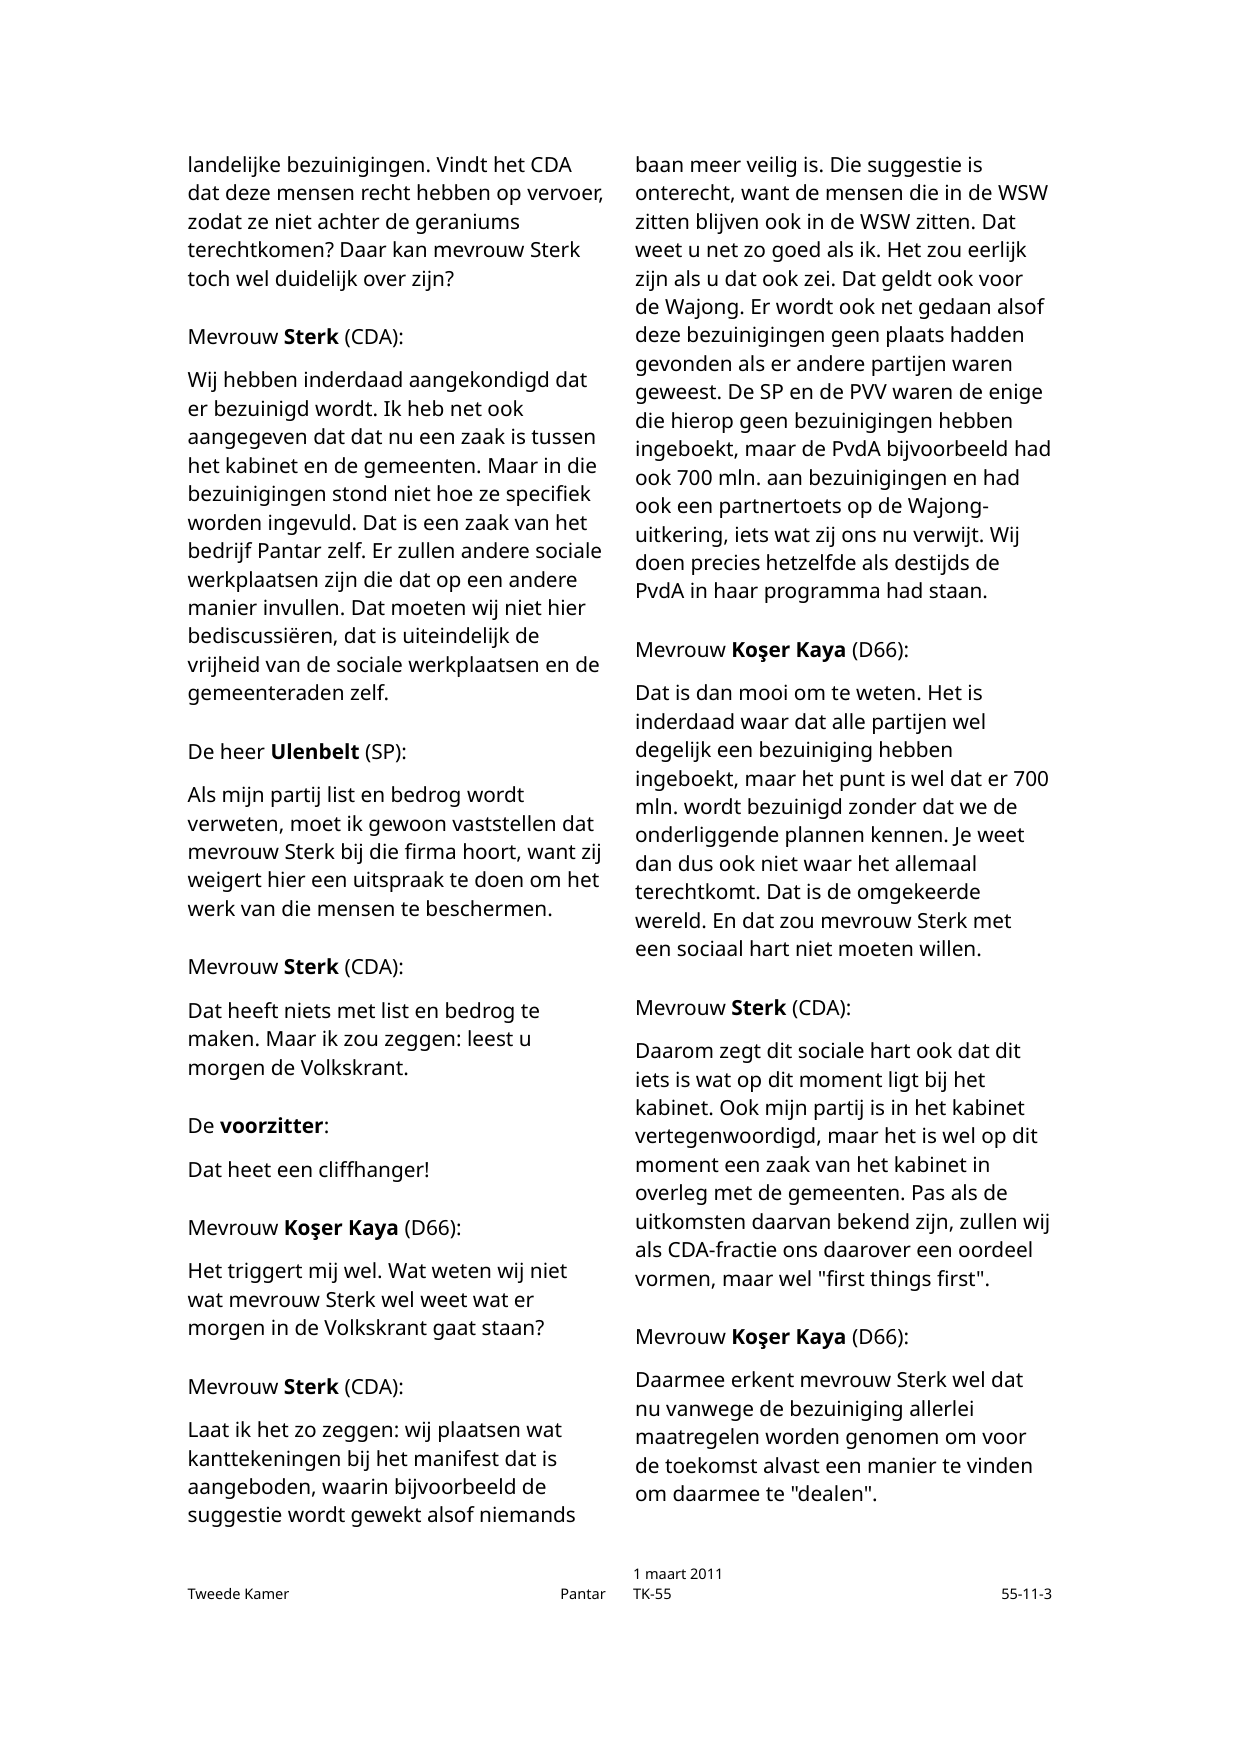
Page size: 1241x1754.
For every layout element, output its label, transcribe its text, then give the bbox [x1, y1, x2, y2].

text landelijke bezuinigingen. Vindt het CDA dat deze mensen recht hebben op vervoer, zodat ze niet achter de geraniums terechtkomen? Daar kan mevrouw Sterk toch wel duidelijk over zijn? [187, 150, 605, 292]
text Dat heet een cliffhanger! [187, 1155, 605, 1183]
text Mevrouw Sterk (CDA): [635, 993, 1053, 1021]
text Mevrouw Koşer Kaya (D66): [187, 1213, 605, 1242]
text Mevrouw Sterk (CDA): [187, 1372, 605, 1400]
text Dat is dan mooi om te weten. Het is inderdaad waar dat alle partijen wel degelijk een bezuiniging hebben ingeboekt, maar het punt is wel dat er 700 mln. wordt bezuinigd zonder dat we de onderliggende plannen kennen. Je weet dan dus ook niet waar het allemaal terechtkomt. Dat is de omgekeerde wereld. En dat zou mevrouw Sterk met een sociaal hart niet moeten willen. [635, 678, 1053, 963]
text Mevrouw Sterk (CDA): [187, 952, 605, 981]
text Als mijn partij list en bedrog wordt verweten, moet ik gewoon vaststellen dat mevrouw Sterk bij die firma hoort, want zij weigert hier een uitspraak te doen om het werk van die mensen te beschermen. [187, 780, 605, 922]
text Het triggert mij wel. Wat weten wij niet wat mevrouw Sterk wel weet wat er morgen in de Volkskrant gaat staan? [187, 1257, 605, 1342]
text Daarmee erkent mevrouw Sterk wel dat nu vanwege de bezuiniging allerlei maatregelen worden genomen om voor de toekomst alvast een manier te vinden om daarmee te "dealen". [635, 1366, 1053, 1508]
text De heer Ulenbelt (SP): [187, 737, 605, 765]
text Laat ik het zo zeggen: wij plaatsen wat kanttekeningen bij het manifest dat is aangeboden, waarin bijvoorbeeld de suggestie wordt gewekt alsof niemands [187, 1415, 605, 1529]
text Daarom zegt dit sociale hart ook dat dit iets is wat op dit moment ligt bij het kabinet. Ook mijn partij is in het kabinet vertegenwoordigd, maar het is wel op dit moment een zaak van het kabinet in overleg met de gemeenten. Pas als de uitkomsten daarvan bekend zijn, zullen wij als CDA-fractie ons daarover een oordeel vormen, maar wel "first things first". [635, 1036, 1053, 1292]
text baan meer veilig is. Die suggestie is onterecht, want de mensen die in de WSW zitten blijven ook in de WSW zitten. Dat weet u net zo goed als ik. Het zou eerlijk zijn als u dat ook zei. Dat geldt ook voor de Wajong. Er wordt ook net gedaan alsof deze bezuinigingen geen plaats hadden gevonden als er andere partijen waren geweest. De SP en de PVV waren de enige die hierop geen bezuinigingen hebben ingeboekt, maar de PvdA bijvoorbeeld had ook 700 mln. aan bezuinigingen en had ook een partnertoets op de Wajong-uitkering, iets wat zij ons nu verwijt. Wij doen precies hetzelfde als destijds de PvdA in haar programma had staan. [635, 150, 1053, 605]
text Mevrouw Sterk (CDA): [187, 322, 605, 351]
text Dat heeft niets met list en bedrog te maken. Maar ik zou zeggen: leest u morgen de Volkskrant. [187, 996, 605, 1081]
text Wij hebben inderdaad aangekondigd dat er bezuinigd wordt. Ik heb net ook aangegeven dat dat nu een zaak is tussen het kabinet en de gemeenten. Maar in die bezuinigingen stond niet hoe ze specifiek worden ingevuld. Dat is een zaak van het bedrijf Pantar zelf. Er zullen andere sociale werkplaatsen zijn die dat op een andere manier invullen. Dat moeten wij niet hier bediscussiëren, dat is uiteindelijk de vrijheid van de sociale werkplaatsen en de gemeenteraden zelf. [187, 366, 605, 707]
text Mevrouw Koşer Kaya (D66): [635, 635, 1053, 663]
text De voorzitter: [187, 1111, 605, 1140]
text Mevrouw Koşer Kaya (D66): [635, 1322, 1053, 1351]
